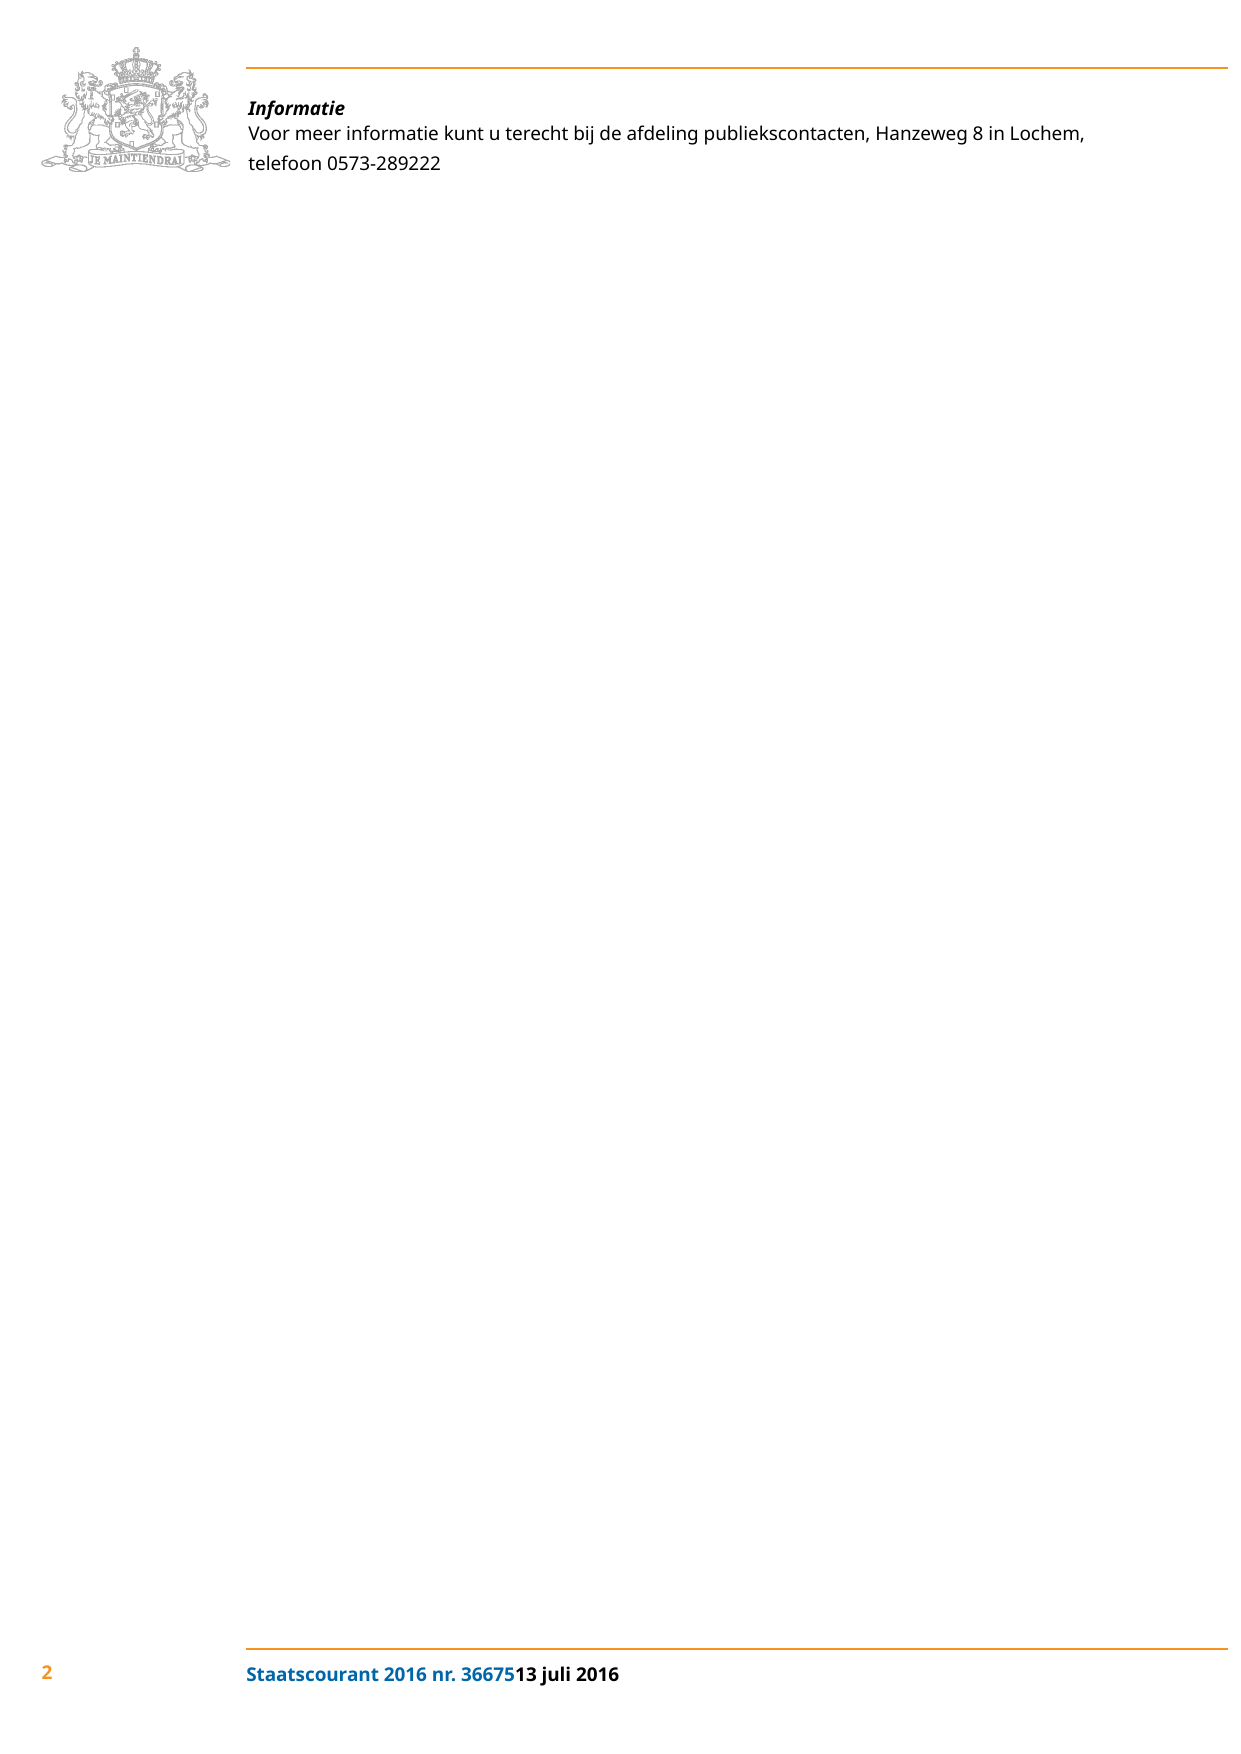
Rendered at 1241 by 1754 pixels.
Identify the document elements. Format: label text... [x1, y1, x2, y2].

text Informatie [248, 95, 1152, 121]
picture [41, 47, 231, 172]
text Voor meer informatie kunt u terecht bij de afdeling publiekscontacten, Hanzeweg 8 in Lochem, telefoon 0573-289222 [248, 121, 1152, 176]
